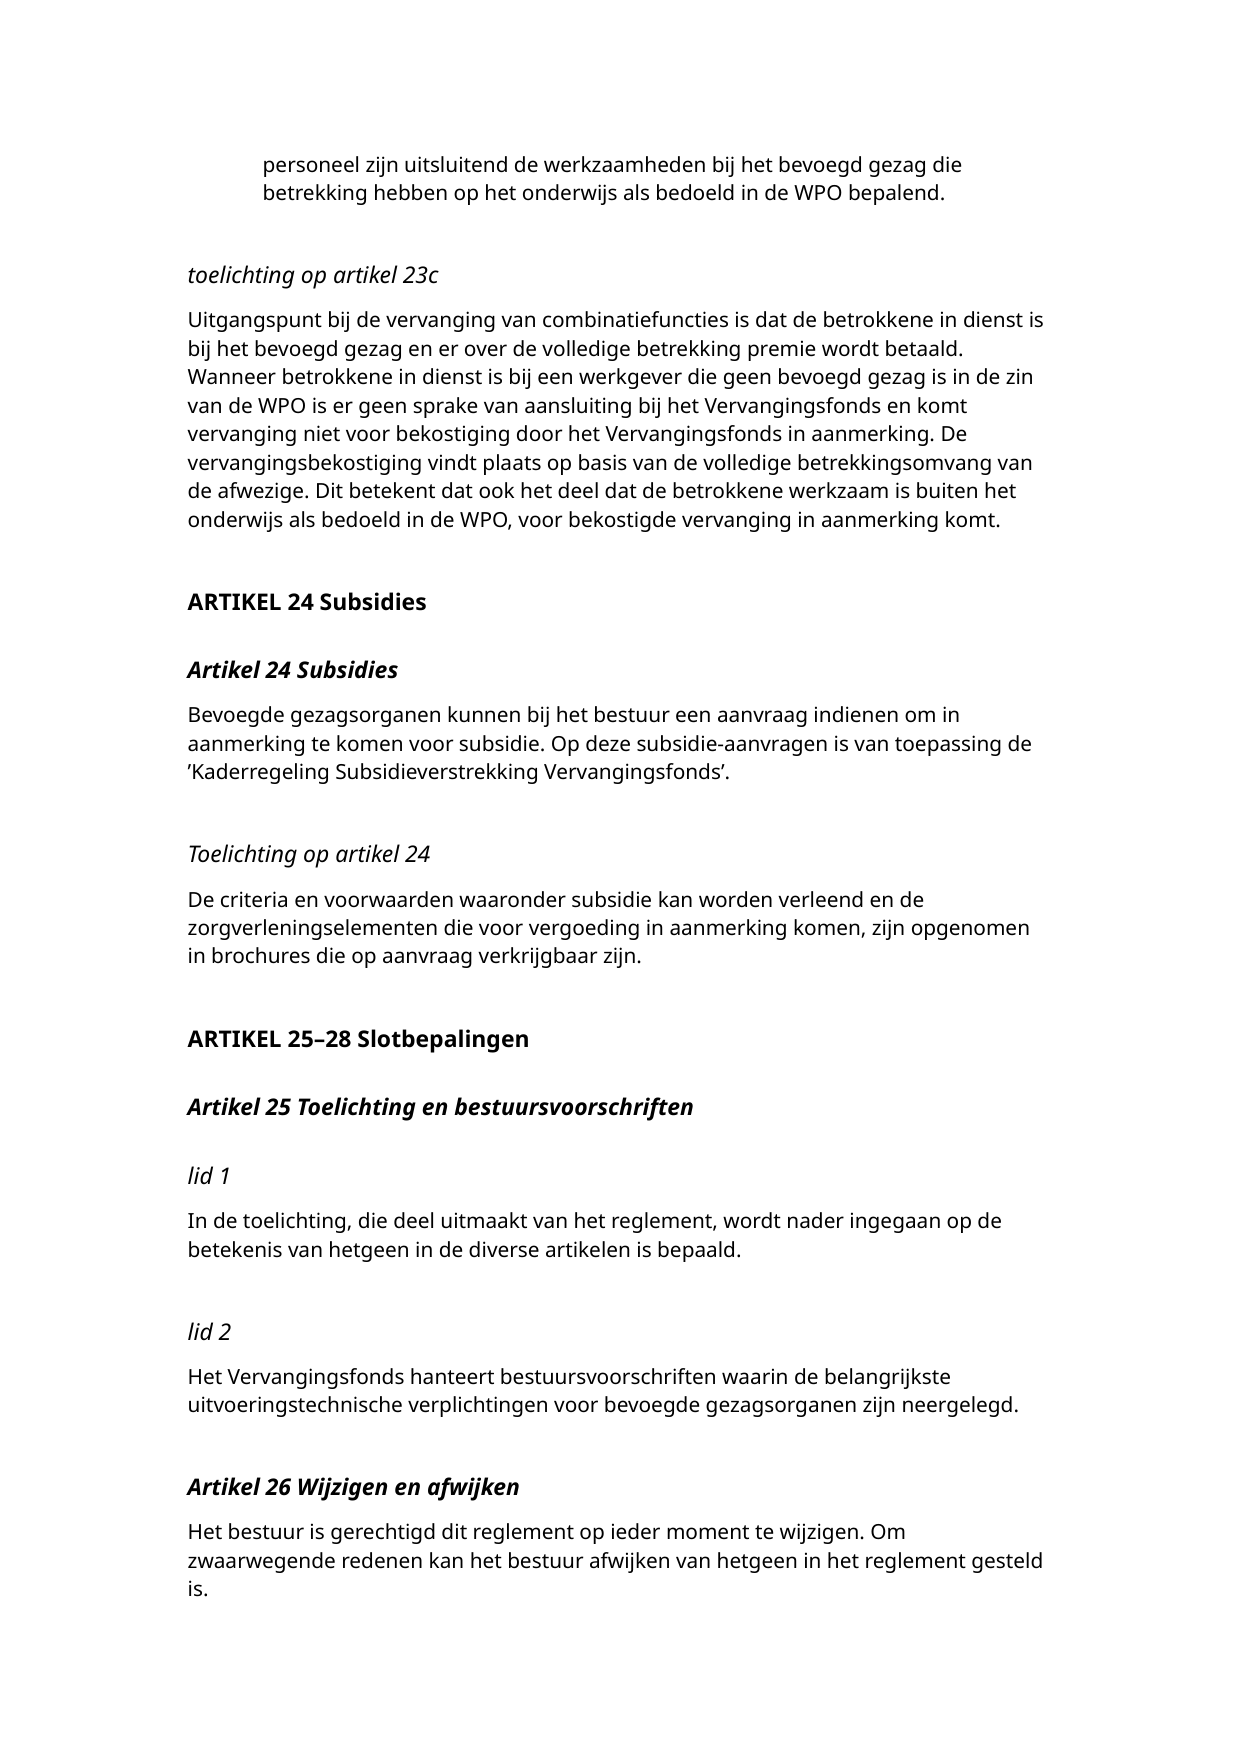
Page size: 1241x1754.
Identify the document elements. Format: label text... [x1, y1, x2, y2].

subtitle Toelichting op artikel 24 [187, 838, 1053, 870]
text De criteria en voorwaarden waaronder subsidie kan worden verleend en de zorgverleningselementen die voor vergoeding in aanmerking komen, zijn opgenomen in brochures die op aanvraag verkrijgbaar zijn. [187, 885, 1053, 970]
subtitle ARTIKEL 24 Subsidies [187, 586, 1053, 617]
text Bevoegde gezagsorganen kunnen bij het bestuur een aanvraag indienen om in aanmerking te komen voor subsidie. Op deze subsidie-aanvragen is van toepassing de ’Kaderregeling Subsidieverstrekking Vervangingsfonds’. [187, 701, 1053, 786]
subtitle Artikel 26 Wijzigen en afwijken [187, 1471, 1053, 1502]
subtitle Artikel 24 Subsidies [187, 654, 1053, 686]
subtitle lid 1 [187, 1160, 1053, 1191]
subtitle lid 2 [187, 1316, 1053, 1347]
list personeel zijn uitsluitend de werkzaamheden bij het bevoegd gezag die betrekking hebben op het onderwijs als bedoeld in de WPO bepalend. [187, 150, 1053, 207]
subtitle Artikel 25 Toelichting en bestuursvoorschriften [187, 1091, 1053, 1122]
text Het bestuur is gerechtigd dit reglement op ieder moment te wijzigen. Om zwaarwegende redenen kan het bestuur afwijken van hetgeen in het reglement gesteld is. [187, 1517, 1053, 1603]
text In de toelichting, die deel uitmaakt van het reglement, wordt nader ingegaan op de betekenis van hetgeen in de diverse artikelen is bepaald. [187, 1206, 1053, 1263]
text Het Vervangingsfonds hanteert bestuursvoorschriften waarin de belangrijkste uitvoeringstechnische verplichtingen voor bevoegde gezagsorganen zijn neergelegd. [187, 1362, 1053, 1419]
subtitle ARTIKEL 25–28 Slotbepalingen [187, 1022, 1053, 1054]
text Uitgangspunt bij de vervanging van combinatiefuncties is dat de betrokkene in dienst is bij het bevoegd gezag en er over de volledige betrekking premie wordt betaald. Wanneer betrokkene in dienst is bij een werkgever die geen bevoegd gezag is in de zin van de WPO is er geen sprake van aansluiting bij het Vervangingsfonds en komt vervanging niet voor bekostiging door het Vervangingsfonds in aanmerking. De vervangingsbekostiging vindt plaats op basis van de volledige betrekkingsomvang van de afwezige. Dit betekent dat ook het deel dat de betrokkene werkzaam is buiten het onderwijs als bedoeld in de WPO, voor bekostigde vervanging in aanmerking komt. [187, 306, 1053, 533]
subtitle toelichting op artikel 23c [187, 259, 1053, 291]
